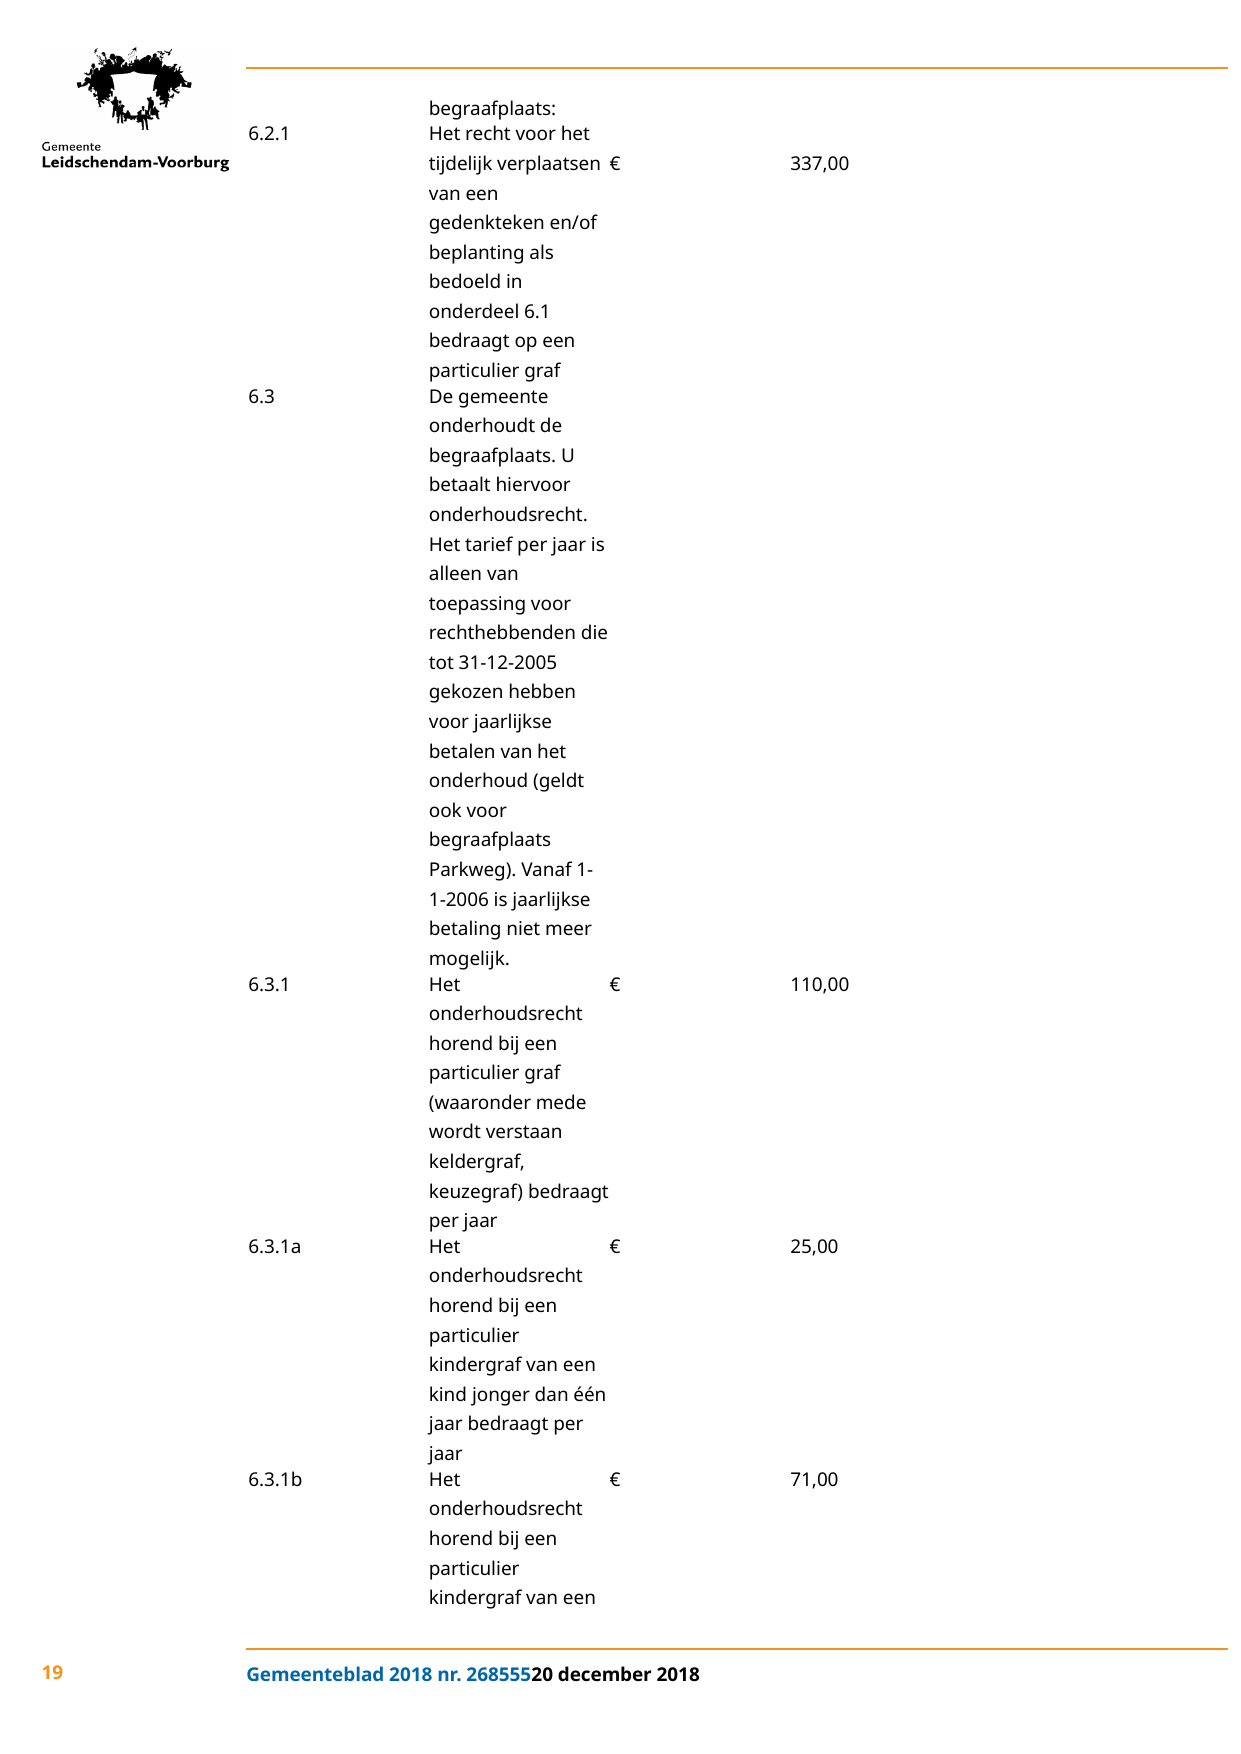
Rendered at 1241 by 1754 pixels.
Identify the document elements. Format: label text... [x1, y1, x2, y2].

table_cell 6.3.1 [248, 971, 429, 1233]
table_cell [248, 95, 429, 121]
table_cell € [609, 971, 790, 1233]
table_cell 337,00 [790, 121, 971, 383]
table_cell Het onderhoudsrecht horend bij een particulier kindergraf van een kind jonger dan één jaar bedraagt per jaar [429, 1233, 609, 1466]
table_cell [971, 95, 1152, 121]
table_cell [971, 121, 1152, 383]
table_cell [790, 95, 971, 121]
table_cell Het onderhoudsrecht horend bij een particulier kindergraf van een [429, 1466, 609, 1610]
table_cell 6.2.1 [248, 121, 429, 383]
table_cell 6.3.1b [248, 1466, 429, 1610]
table_cell [971, 383, 1152, 971]
table_cell [790, 383, 971, 971]
table_cell 110,00 [790, 971, 971, 1233]
table_cell [609, 95, 790, 121]
table_cell 71,00 [790, 1466, 971, 1610]
table_cell [609, 383, 790, 971]
table_cell [971, 971, 1152, 1233]
table_cell € [609, 121, 790, 383]
picture [41, 47, 231, 172]
table_cell 25,00 [790, 1233, 971, 1466]
table_cell [971, 1233, 1152, 1466]
table_cell Het recht voor het tijdelijk verplaatsen van een gedenkteken en/of beplanting als bedoeld in onderdeel 6.1 bedraagt op een particulier graf [429, 121, 609, 383]
table_cell € [609, 1466, 790, 1610]
table_cell € [609, 1233, 790, 1466]
table_cell begraafplaats: [429, 95, 609, 121]
table_cell 6.3.1a [248, 1233, 429, 1466]
table_cell De gemeente onderhoudt de begraafplaats. U betaalt hiervoor onderhoudsrecht. Het tarief per jaar is alleen van toepassing voor rechthebbenden die tot 31-12-2005 gekozen hebben voor jaarlijkse betalen van het onderhoud (geldt ook voor begraafplaats Parkweg). Vanaf 1-1-2006 is jaarlijkse betaling niet meer mogelijk. [429, 383, 609, 971]
table_cell Het onderhoudsrecht horend bij een particulier graf (waaronder mede wordt verstaan keldergraf, keuzegraf) bedraagt per jaar [429, 971, 609, 1233]
table_cell 6.3 [248, 383, 429, 971]
table_cell [971, 1466, 1152, 1610]
